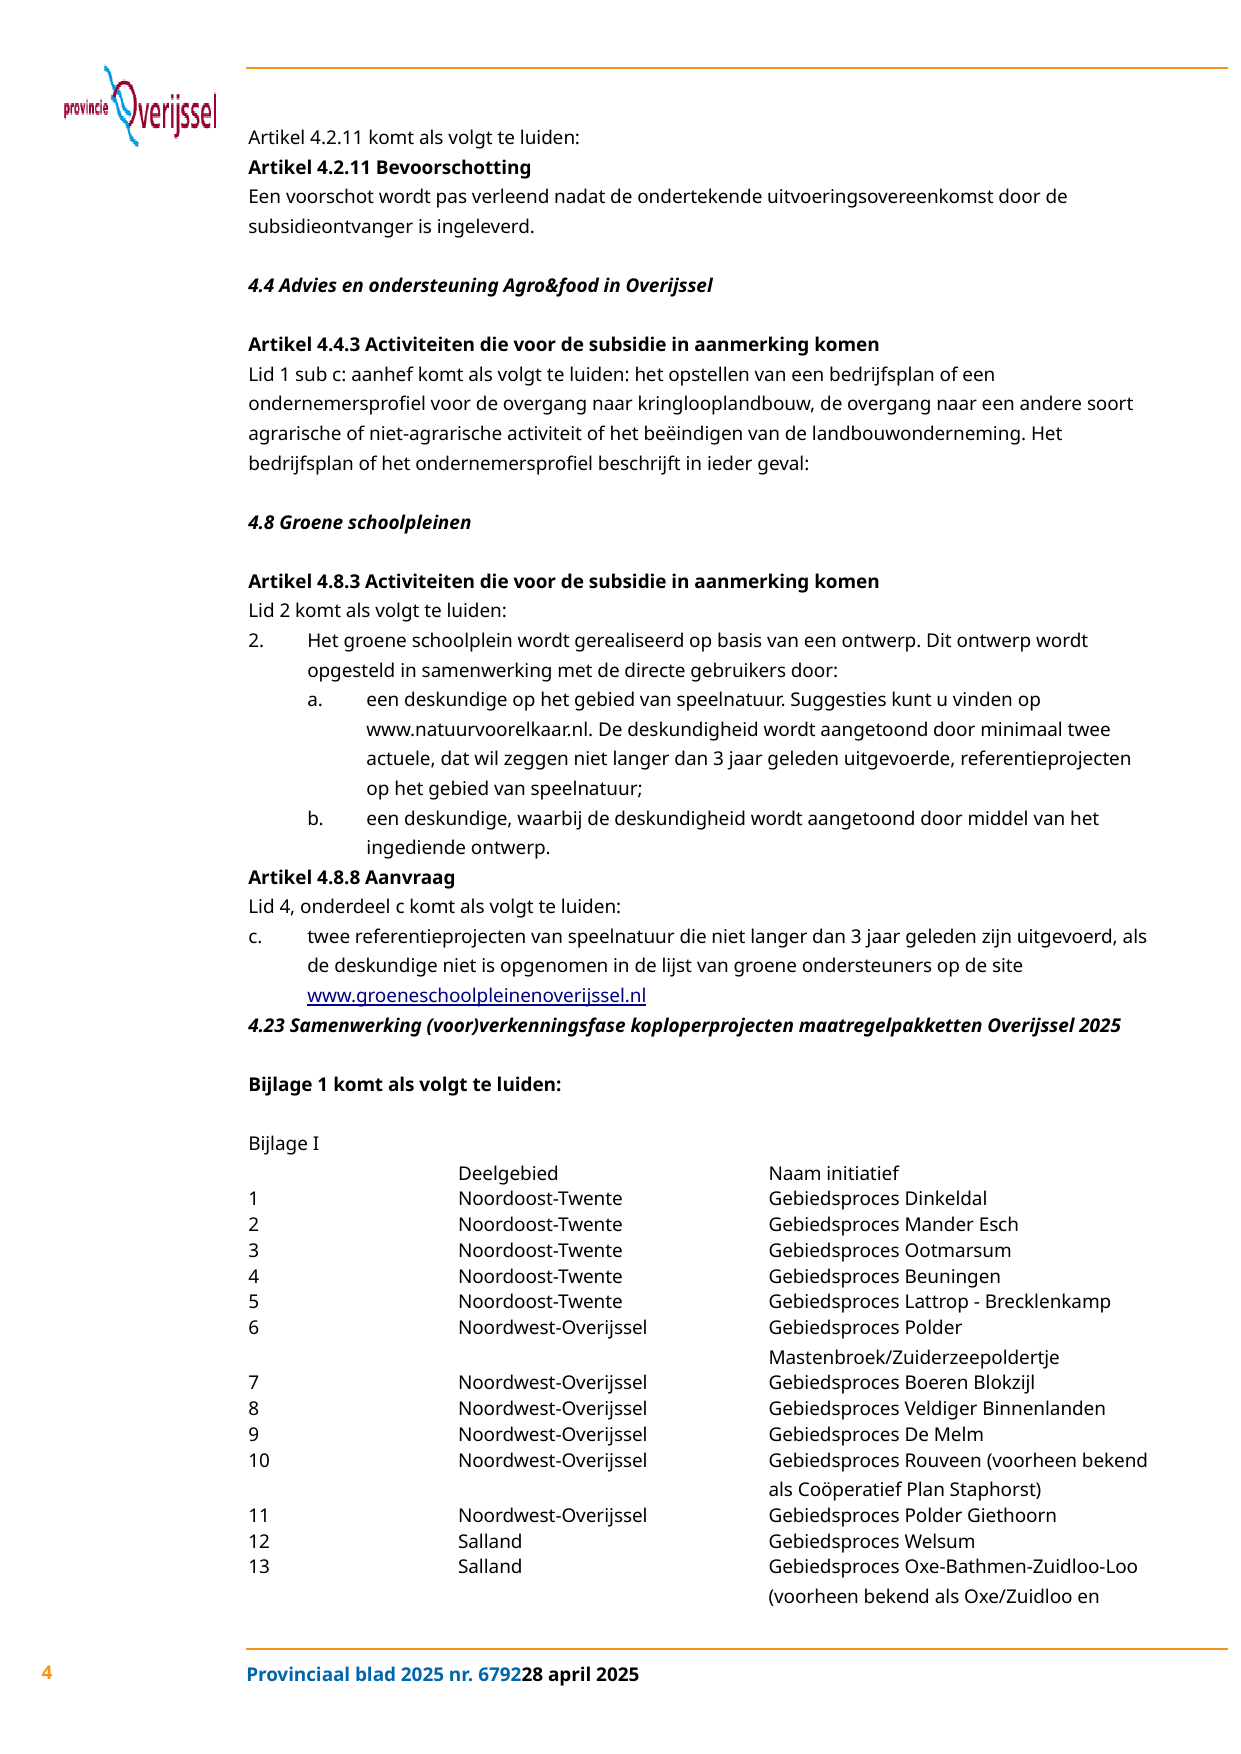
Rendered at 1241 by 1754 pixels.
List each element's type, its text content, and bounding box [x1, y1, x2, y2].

table_cell Noordwest-Overijssel [458, 1421, 768, 1447]
text Bijlage I [248, 1130, 1152, 1156]
table_cell Gebiedsproces Polder Mastenbroek/Zuiderzeepoldertje [768, 1314, 1152, 1369]
text Artikel 4.2.11 Bevoorschotting [248, 154, 1152, 180]
table_cell Gebiedsproces Mander Esch [768, 1211, 1152, 1237]
table_cell Noordwest-Overijssel [458, 1370, 768, 1395]
text 4.8 Groene schoolpleinen [248, 509, 1152, 535]
table_cell Gebiedsproces Polder Giethoorn [768, 1502, 1152, 1528]
list Het groene schoolplein wordt gerealiseerd op basis van een ontwerp. Dit ontwerp wordt opgesteld in samenwerking met de directe gebruikers door: [248, 627, 1152, 683]
table_cell 9 [248, 1421, 458, 1447]
text 4.4 Advies en ondersteuning Agro&food in Overijssel [248, 272, 1152, 298]
text Lid 2 komt als volgt te luiden: [248, 598, 1152, 623]
table_cell Gebiedsproces Veldiger Binnenlanden [768, 1395, 1152, 1421]
table_cell 12 [248, 1528, 458, 1553]
table_cell Salland [458, 1528, 768, 1553]
table_cell Noordoost-Twente [458, 1237, 768, 1263]
table_cell 13 [248, 1554, 458, 1609]
table_cell Noordwest-Overijssel [458, 1447, 768, 1502]
table_cell Noordoost-Twente [458, 1263, 768, 1288]
list een deskundige, waarbij de deskundigheid wordt aangetoond door middel van het ingediende ontwerp. [307, 805, 1152, 860]
table_cell 5 [248, 1289, 458, 1314]
text Artikel 4.8.8 Aanvraag [248, 864, 1152, 890]
picture [41, 47, 231, 172]
text Een voorschot wordt pas verleend nadat de ondertekende uitvoeringsovereenkomst door de subsidieontvanger is ingeleverd. [248, 183, 1152, 239]
table_cell Noordoost-Twente [458, 1211, 768, 1237]
table_cell Gebiedsproces Ootmarsum [768, 1237, 1152, 1263]
table_cell 2 [248, 1211, 458, 1237]
list twee referentieprojecten van speelnatuur die niet langer dan 3 jaar geleden zijn uitgevoerd, als de deskundige niet is opgenomen in de lijst van groene ondersteuners op de site www.groeneschoolpleinenoverijssel.nl [248, 923, 1152, 1008]
table_cell Gebiedsproces Dinkeldal [768, 1186, 1152, 1211]
text Lid 4, onderdeel c komt als volgt te luiden: [248, 893, 1152, 919]
table_header Deelgebied [458, 1160, 768, 1186]
table_cell Gebiedsproces Boeren Blokzijl [768, 1370, 1152, 1395]
table_cell 4 [248, 1263, 458, 1288]
text Artikel 4.8.3 Activiteiten die voor de subsidie in aanmerking komen [248, 568, 1152, 594]
text Artikel 4.4.3 Activiteiten die voor de subsidie in aanmerking komen [248, 331, 1152, 357]
text Artikel 4.2.11 komt als volgt te luiden: [248, 124, 1152, 150]
table_cell Gebiedsproces Beuningen [768, 1263, 1152, 1288]
table_cell Noordwest-Overijssel [458, 1395, 768, 1421]
text Lid 1 sub c: aanhef komt als volgt te luiden: het opstellen van een bedrijfsplan of een ondernemersprofiel voor de overgang naar kringlooplandbouw, de overgang naar een andere soort agrarische of niet-agrarische activiteit of het beëindigen van de landbouwonderneming. Het bedrijfsplan of het ondernemersprofiel beschrijft in ieder geval: [248, 361, 1152, 476]
table_cell 11 [248, 1502, 458, 1528]
table_cell 7 [248, 1370, 458, 1395]
table_cell Gebiedsproces Oxe-Bathmen-Zuidloo-Loo (voorheen bekend als Oxe/Zuidloo en [768, 1554, 1152, 1609]
table_cell 1 [248, 1186, 458, 1211]
table_header Naam initiatief [768, 1160, 1152, 1186]
table_cell Gebiedsproces De Melm [768, 1421, 1152, 1447]
table_cell Noordwest-Overijssel [458, 1314, 768, 1369]
table_cell Noordwest-Overijssel [458, 1502, 768, 1528]
list een deskundige op het gebied van speelnatuur. Suggesties kunt u vinden op www.natuurvoorelkaar.nl. De deskundigheid wordt aangetoond door minimaal twee actuele, dat wil zeggen niet langer dan 3 jaar geleden uitgevoerde, referentieprojecten op het gebied van speelnatuur; [307, 686, 1152, 801]
table_header [248, 1160, 458, 1186]
table_cell 3 [248, 1237, 458, 1263]
table_cell Salland [458, 1554, 768, 1609]
table_cell Noordoost-Twente [458, 1186, 768, 1211]
table_cell Noordoost-Twente [458, 1289, 768, 1314]
table_cell Gebiedsproces Rouveen (voorheen bekend als Coöperatief Plan Staphorst) [768, 1447, 1152, 1502]
table_cell Gebiedsproces Lattrop - Brecklenkamp [768, 1289, 1152, 1314]
table_cell Gebiedsproces Welsum [768, 1528, 1152, 1553]
table_cell 10 [248, 1447, 458, 1502]
text Bijlage 1 komt als volgt te luiden: [248, 1071, 1152, 1097]
text 4.23 Samenwerking (voor)verkenningsfase koploperprojecten maatregelpakketten Overijssel 2025 [248, 1012, 1152, 1038]
table_cell 8 [248, 1395, 458, 1421]
table_cell 6 [248, 1314, 458, 1369]
